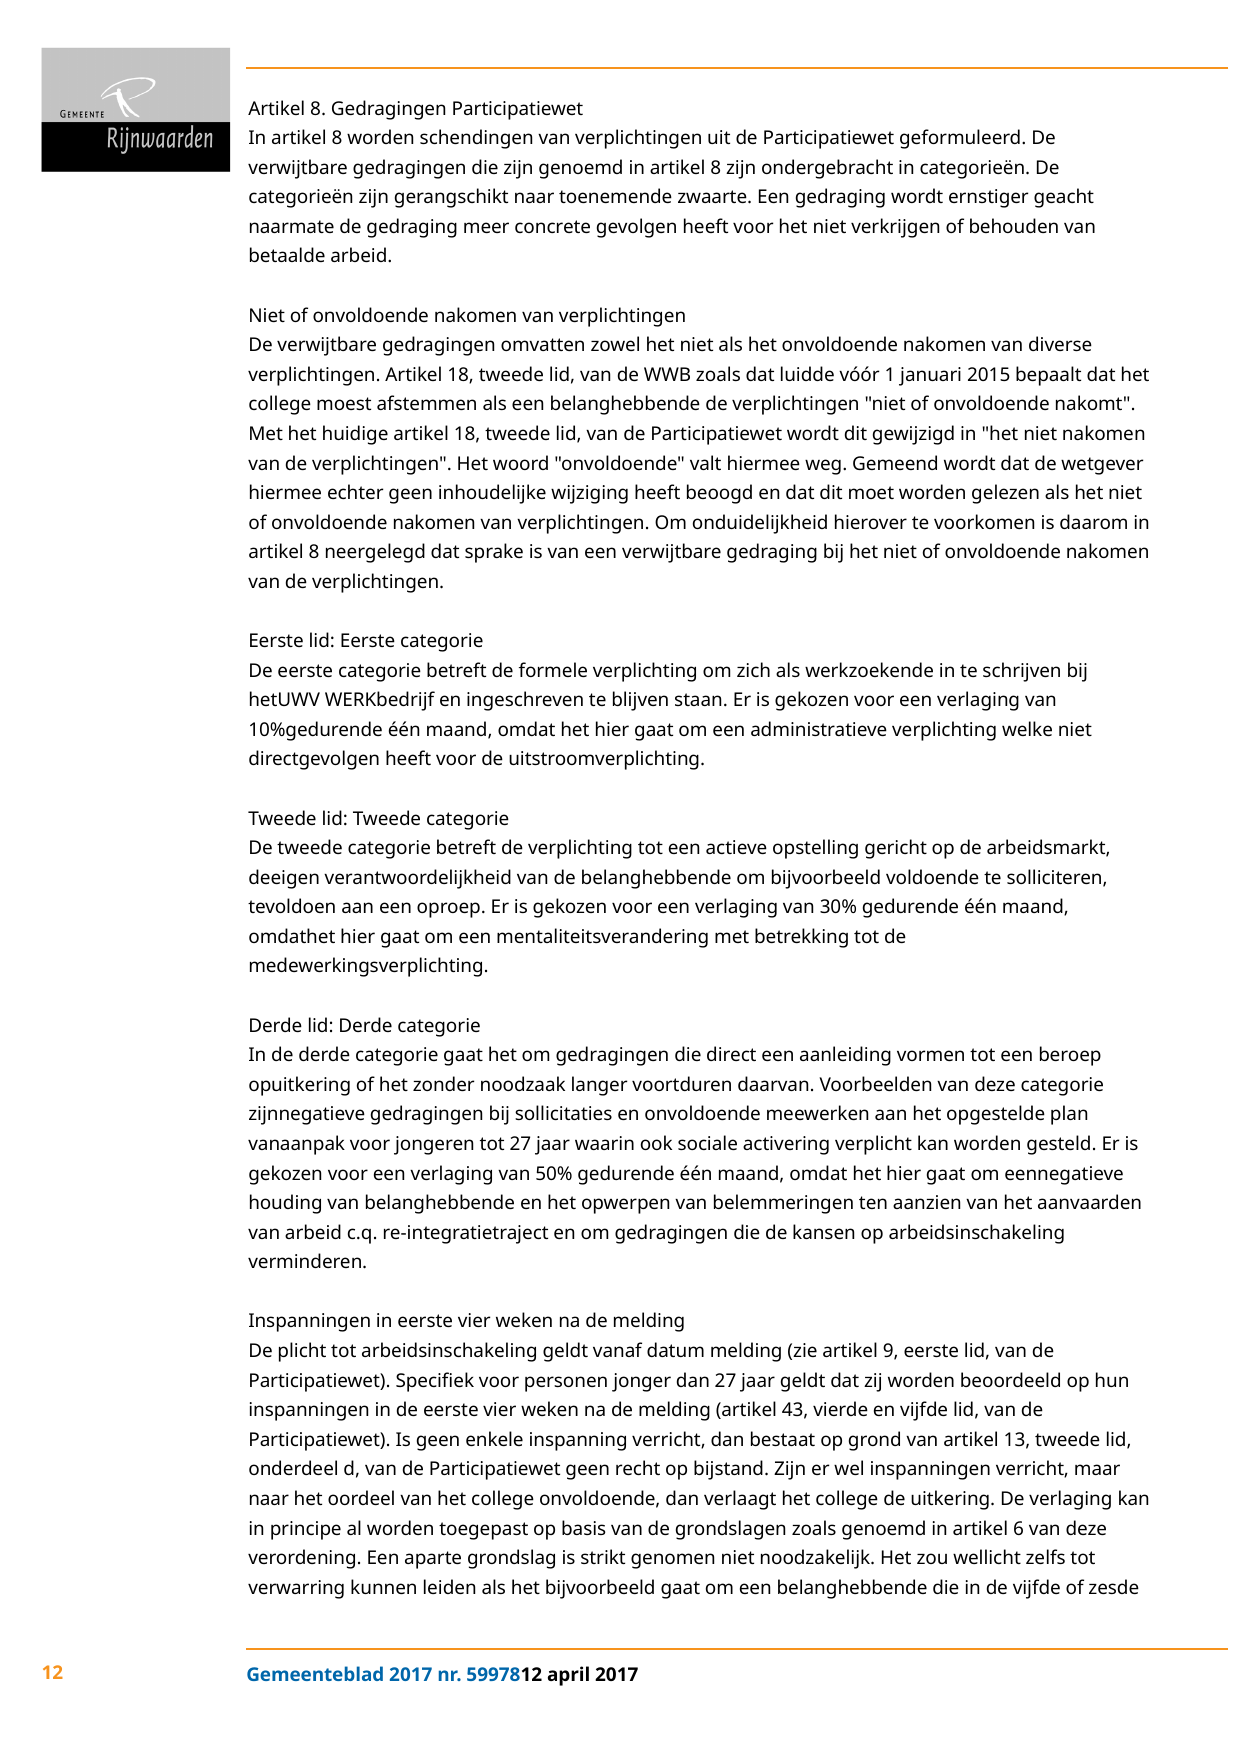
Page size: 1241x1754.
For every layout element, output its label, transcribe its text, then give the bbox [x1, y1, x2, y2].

text In artikel 8 worden schendingen van verplichtingen uit de Participatiewet geformuleerd. De verwijtbare gedragingen die zijn genoemd in artikel 8 zijn ondergebracht in categorieën. De categorieën zijn gerangschikt naar toenemende zwaarte. Een gedraging wordt ernstiger geacht naarmate de gedraging meer concrete gevolgen heeft voor het niet verkrijgen of behouden van betaalde arbeid. [248, 124, 1152, 268]
text De eerste categorie betreft de formele verplichting om zich als werkzoekende in te schrijven bij hetUWV WERKbedrijf en ingeschreven te blijven staan. Er is gekozen voor een verlaging van 10%gedurende één maand, omdat het hier gaat om een administratieve verplichting welke niet directgevolgen heeft voor de uitstroomverplichting. [248, 657, 1152, 771]
text Niet of onvoldoende nakomen van verplichtingen [248, 302, 1152, 328]
text Tweede lid: Tweede categorie [248, 805, 1152, 831]
text Inspanningen in eerste vier weken na de melding [248, 1308, 1152, 1333]
text Eerste lid: Eerste categorie [248, 627, 1152, 653]
text De verwijtbare gedragingen omvatten zowel het niet als het onvoldoende nakomen van diverse verplichtingen. Artikel 18, tweede lid, van de WWB zoals dat luidde vóór 1 januari 2015 bepaalt dat het college moest afstemmen als een belanghebbende de verplichtingen "niet of onvoldoende nakomt". Met het huidige artikel 18, tweede lid, van de Participatiewet wordt dit gewijzigd in "het niet nakomen van de verplichtingen". Het woord "onvoldoende" valt hiermee weg. Gemeend wordt dat de wetgever hiermee echter geen inhoudelijke wijziging heeft beoogd en dat dit moet worden gelezen als het niet of onvoldoende nakomen van verplichtingen. Om onduidelijkheid hierover te voorkomen is daarom in artikel 8 neergelegd dat sprake is van een verwijtbare gedraging bij het niet of onvoldoende nakomen van de verplichtingen. [248, 331, 1152, 594]
text In de derde categorie gaat het om gedragingen die direct een aanleiding vormen tot een beroep opuitkering of het zonder noodzaak langer voortduren daarvan. Voorbeelden van deze categorie zijnnegatieve gedragingen bij sollicitaties en onvoldoende meewerken aan het opgestelde plan vanaanpak voor jongeren tot 27 jaar waarin ook sociale activering verplicht kan worden gesteld. Er is gekozen voor een verlaging van 50% gedurende één maand, omdat het hier gaat om eennegatieve houding van belanghebbende en het opwerpen van belemmeringen ten aanzien van het aanvaarden van arbeid c.q. re-integratietraject en om gedragingen die de kansen op arbeidsinschakeling verminderen. [248, 1041, 1152, 1274]
text De tweede categorie betreft de verplichting tot een actieve opstelling gericht op de arbeidsmarkt, deeigen verantwoordelijkheid van de belanghebbende om bijvoorbeeld voldoende te solliciteren, tevoldoen aan een oproep. Er is gekozen voor een verlaging van 30% gedurende één maand, omdathet hier gaat om een mentaliteitsverandering met betrekking tot de medewerkingsverplichting. [248, 834, 1152, 978]
text Derde lid: Derde categorie [248, 1012, 1152, 1038]
text Artikel 8. Gedragingen Participatiewet [248, 95, 1152, 121]
picture [41, 47, 231, 172]
text De plicht tot arbeidsinschakeling geldt vanaf datum melding (zie artikel 9, eerste lid, van de Participatiewet). Specifiek voor personen jonger dan 27 jaar geldt dat zij worden beoordeeld op hun inspanningen in de eerste vier weken na de melding (artikel 43, vierde en vijfde lid, van de Participatiewet). Is geen enkele inspanning verricht, dan bestaat op grond van artikel 13, tweede lid, onderdeel d, van de Participatiewet geen recht op bijstand. Zijn er wel inspanningen verricht, maar naar het oordeel van het college onvoldoende, dan verlaagt het college de uitkering. De verlaging kan in principe al worden toegepast op basis van de grondslagen zoals genoemd in artikel 6 van deze verordening. Een aparte grondslag is strikt genomen niet noodzakelijk. Het zou wellicht zelfs tot verwarring kunnen leiden als het bijvoorbeeld gaat om een belanghebbende die in de vijfde of zesde [248, 1337, 1152, 1600]
